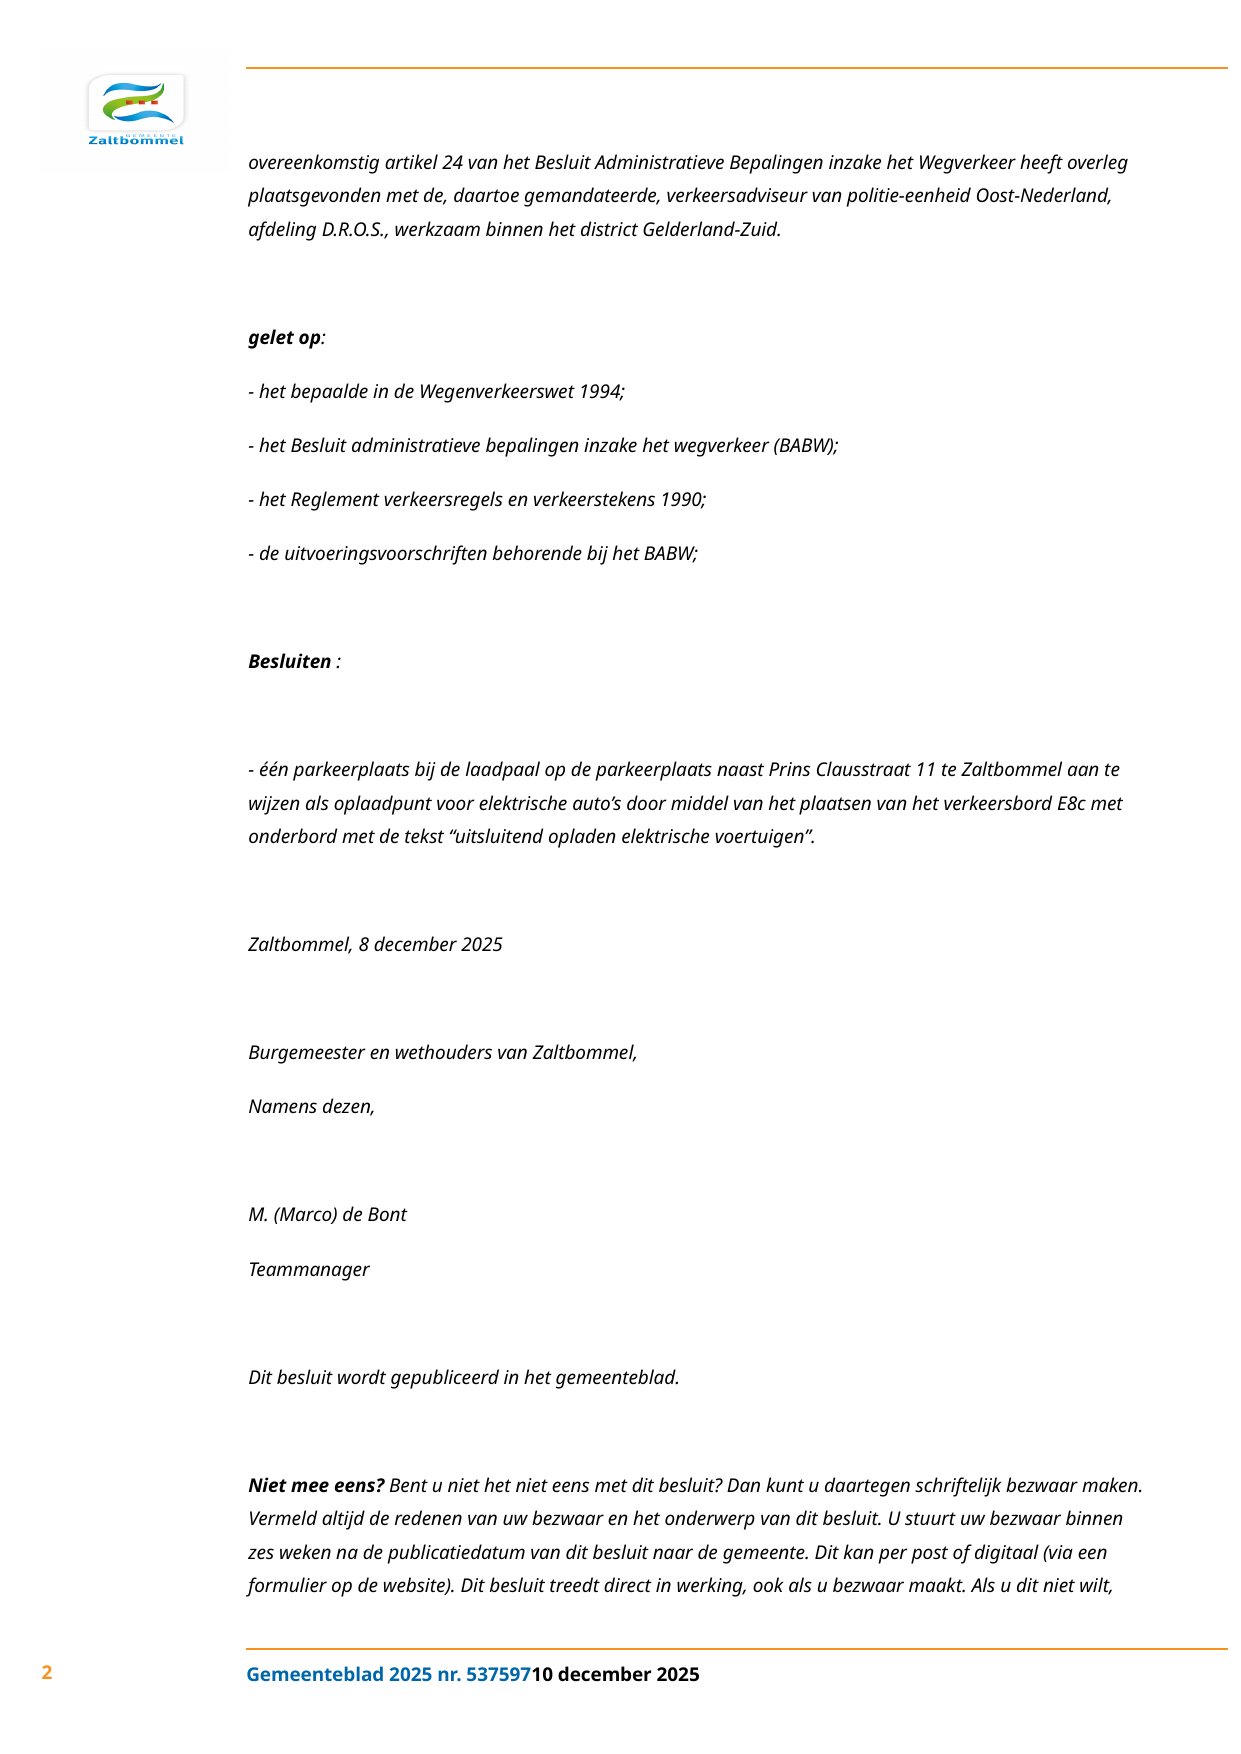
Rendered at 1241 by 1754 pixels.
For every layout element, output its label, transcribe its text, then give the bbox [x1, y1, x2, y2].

text Namens dezen, [248, 1093, 1152, 1119]
text Teammanager [248, 1256, 1152, 1281]
picture [41, 47, 231, 172]
text Niet mee eens? Bent u niet het niet eens met dit besluit? Dan kunt u daartegen schriftelijk bezwaar maken. Vermeld altijd de redenen van uw bezwaar en het onderwerp van dit besluit. U stuurt uw bezwaar binnen zes weken na de publicatiedatum van dit besluit naar de gemeente. Dit kan per post of digitaal (via een formulier op de website). Dit besluit treedt direct in werking, ook als u bezwaar maakt. Als u dit niet wilt, [248, 1472, 1152, 1598]
text Besluiten : [248, 648, 1152, 674]
text Burgemeester en wethouders van Zaltbommel, [248, 1039, 1152, 1065]
text gelet op: [248, 324, 1152, 349]
text - de uitvoeringsvoorschriften behorende bij het BABW; [248, 540, 1152, 566]
text - het bepaalde in de Wegenverkeerswet 1994; [248, 378, 1152, 404]
text Zaltbommel, 8 december 2025 [248, 931, 1152, 957]
text - één parkeerplaats bij de laadpaal op de parkeerplaats naast Prins Clausstraat 11 te Zaltbommel aan te wijzen als oplaadpunt voor elektrische auto’s door middel van het plaatsen van het verkeersbord E8c met onderbord met de tekst “uitsluitend opladen elektrische voertuigen”. [248, 756, 1152, 849]
text - het Besluit administratieve bepalingen inzake het wegverkeer (BABW); [248, 432, 1152, 458]
text M. (Marco) de Bont [248, 1202, 1152, 1227]
text Dit besluit wordt gepubliceerd in het gemeenteblad. [248, 1364, 1152, 1389]
text - het Reglement verkeersregels en verkeerstekens 1990; [248, 486, 1152, 512]
text overeenkomstig artikel 24 van het Besluit Administratieve Bepalingen inzake het Wegverkeer heeft overleg plaatsgevonden met de, daartoe gemandateerde, verkeersadviseur van politie-eenheid Oost-Nederland, afdeling D.R.O.S., werkzaam binnen het district Gelderland-Zuid. [248, 149, 1152, 241]
